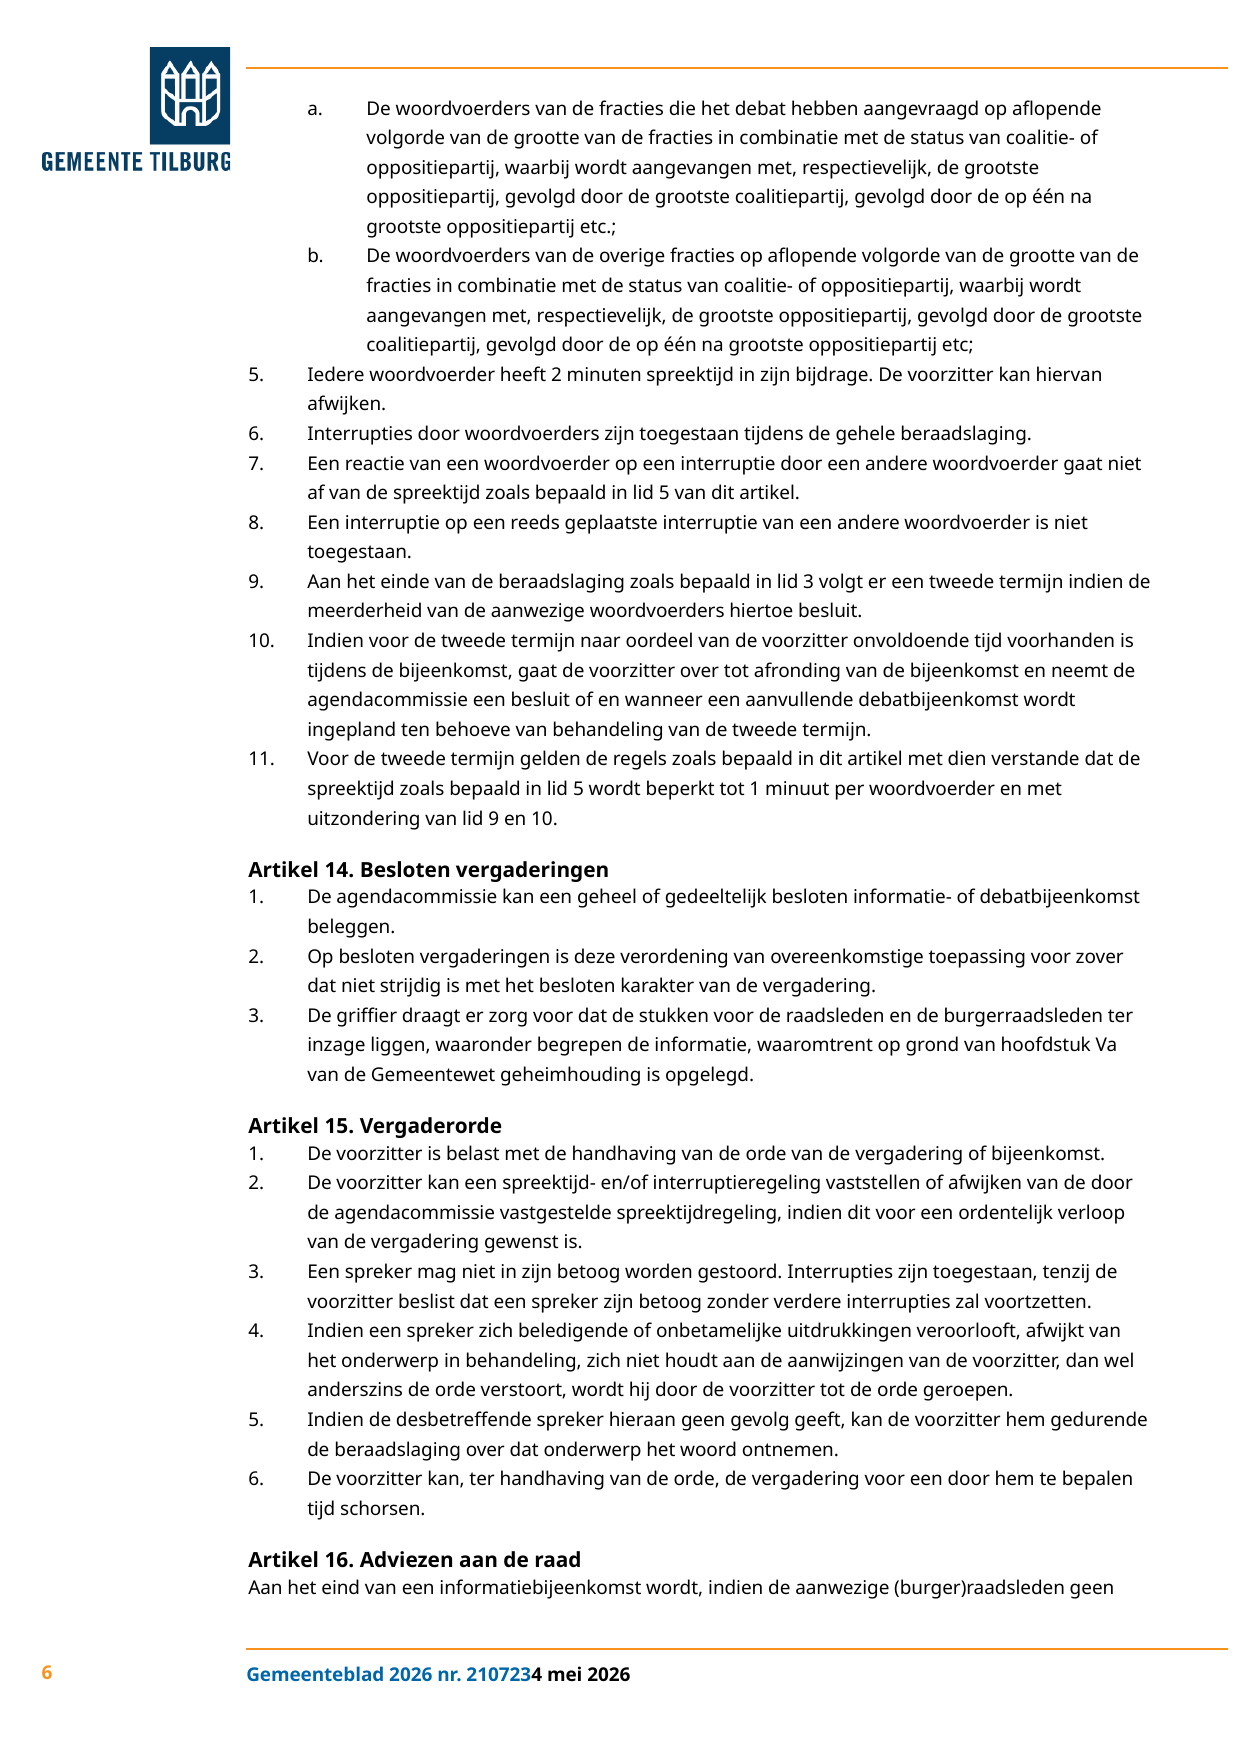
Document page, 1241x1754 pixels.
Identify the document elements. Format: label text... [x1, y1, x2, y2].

text Aan het eind van een informatiebijeenkomst wordt, indien de aanwezige (burger)raadsleden geen [248, 1574, 1152, 1599]
list Een reactie van een woordvoerder op een interruptie door een andere woordvoerder gaat niet af van de spreektijd zoals bepaald in lid 5 van dit artikel. [248, 450, 1152, 505]
list De voorzitter is belast met de handhaving van de orde van de vergadering of bijeenkomst. [248, 1140, 1152, 1166]
list Iedere woordvoerder heeft 2 minuten spreektijd in zijn bijdrage. De voorzitter kan hiervan afwijken. [248, 361, 1152, 416]
list De woordvoerders van de fracties die het debat hebben aangevraagd op aflopende volgorde van de grootte van de fracties in combinatie met de status van coalitie- of oppositiepartij, waarbij wordt aangevangen met, respectievelijk, de grootste oppositiepartij, gevolgd door de grootste coalitiepartij, gevolgd door de op één na grootste oppositiepartij etc.; [307, 95, 1152, 239]
text Artikel 16. Adviezen aan de raad [248, 1545, 1152, 1574]
list Aan het einde van de beraadslaging zoals bepaald in lid 3 volgt er een tweede termijn indien de meerderheid van de aanwezige woordvoerders hiertoe besluit. [248, 568, 1152, 623]
list Interrupties door woordvoerders zijn toegestaan tijdens de gehele beraadslaging. [248, 420, 1152, 446]
list Indien de desbetreffende spreker hieraan geen gevolg geeft, kan de voorzitter hem gedurende de beraadslaging over dat onderwerp het woord ontnemen. [248, 1406, 1152, 1462]
list De voorzitter kan, ter handhaving van de orde, de vergadering voor een door hem te bepalen tijd schorsen. [248, 1465, 1152, 1521]
list De voorzitter kan een spreektijd- en/of interruptieregeling vaststellen of afwijken van de door de agendacommissie vastgestelde spreektijdregeling, indien dit voor een ordentelijk verloop van de vergadering gewenst is. [248, 1169, 1152, 1254]
text Artikel 14. Besloten vergaderingen [248, 855, 1152, 884]
list Een interruptie op een reeds geplaatste interruptie van een andere woordvoerder is niet toegestaan. [248, 509, 1152, 564]
list De griffier draagt er zorg voor dat de stukken voor de raadsleden en de burgerraadsleden ter inzage liggen, waaronder begrepen de informatie, waaromtrent op grond van hoofdstuk Va van de Gemeentewet geheimhouding is opgelegd. [248, 1002, 1152, 1087]
list Een spreker mag niet in zijn betoog worden gestoord. Interrupties zijn toegestaan, tenzij de voorzitter beslist dat een spreker zijn betoog zonder verdere interrupties zal voortzetten. [248, 1258, 1152, 1314]
list Indien voor de tweede termijn naar oordeel van de voorzitter onvoldoende tijd voorhanden is tijdens de bijeenkomst, gaat de voorzitter over tot afronding van de bijeenkomst en neemt de agendacommissie een besluit of en wanneer een aanvullende debatbijeenkomst wordt ingepland ten behoeve van behandeling van de tweede termijn. [248, 627, 1152, 742]
list Voor de tweede termijn gelden de regels zoals bepaald in dit artikel met dien verstande dat de spreektijd zoals bepaald in lid 5 wordt beperkt tot 1 minuut per woordvoerder en met uitzondering van lid 9 en 10. [248, 746, 1152, 831]
text Artikel 15. Vergaderorde [248, 1112, 1152, 1140]
list Op besloten vergaderingen is deze verordening van overeenkomstige toepassing voor zover dat niet strijdig is met het besloten karakter van de vergadering. [248, 943, 1152, 998]
list Indien een spreker zich beledigende of onbetamelijke uitdrukkingen veroorlooft, afwijkt van het onderwerp in behandeling, zich niet houdt aan de aanwijzingen van de voorzitter, dan wel anderszins de orde verstoort, wordt hij door de voorzitter tot de orde geroepen. [248, 1317, 1152, 1402]
list De woordvoerders van de overige fracties op aflopende volgorde van de grootte van de fracties in combinatie met de status van coalitie- of oppositiepartij, waarbij wordt aangevangen met, respectievelijk, de grootste oppositiepartij, gevolgd door de grootste coalitiepartij, gevolgd door de op één na grootste oppositiepartij etc; [307, 243, 1152, 357]
list De agendacommissie kan een geheel of gedeeltelijk besloten informatie- of debatbijeenkomst beleggen. [248, 884, 1152, 939]
picture [41, 47, 231, 172]
